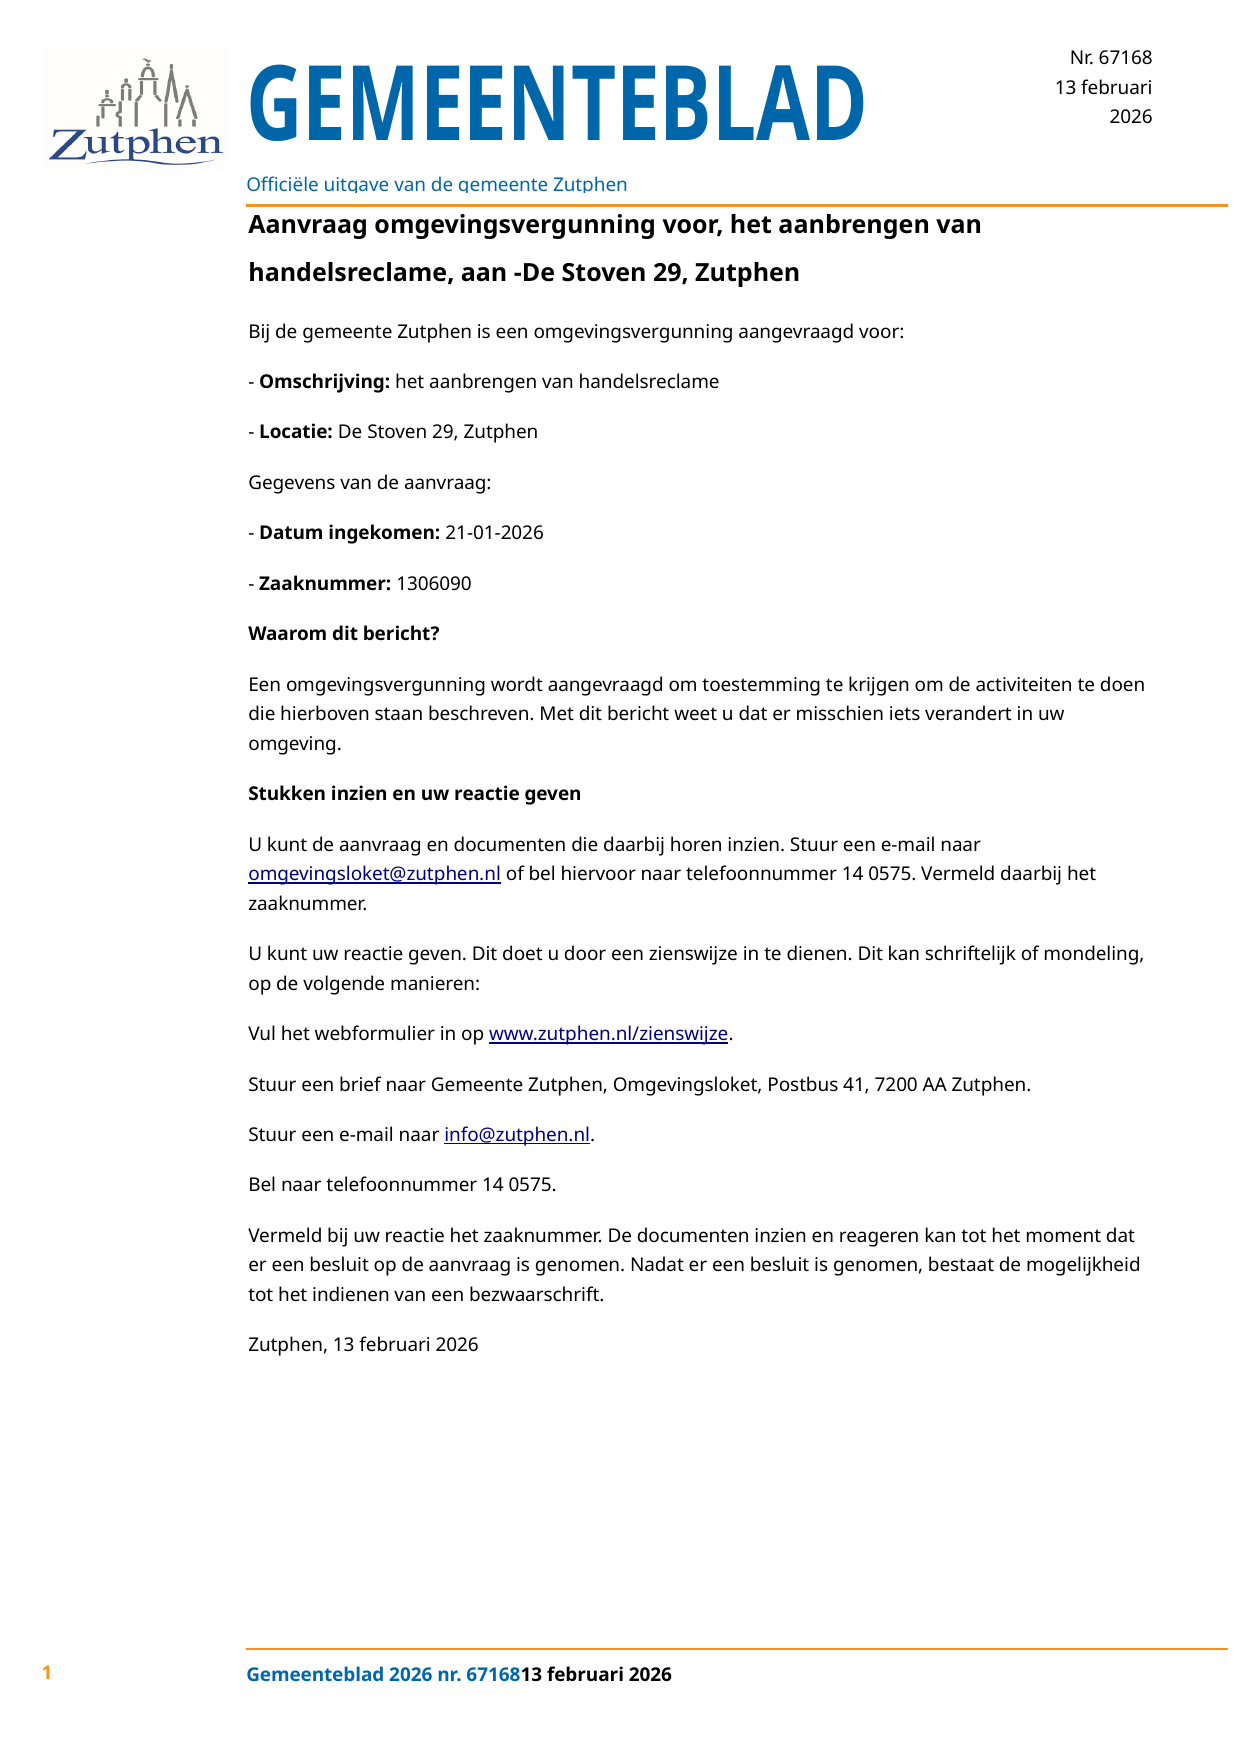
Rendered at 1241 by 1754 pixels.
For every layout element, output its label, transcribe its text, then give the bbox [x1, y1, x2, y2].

picture [41, 47, 231, 172]
text Bij de gemeente Zutphen is een omgevingsvergunning aangevraagd voor: [248, 318, 1152, 344]
text - Omschrijving: het aanbrengen van handelsreclame [248, 368, 1152, 394]
text Stuur een brief naar Gemeente Zutphen, Omgevingsloket, Postbus 41, 7200 AA Zutphen. [248, 1071, 1152, 1097]
text Stukken inzien en uw reactie geven [248, 780, 1152, 806]
text - Datum ingekomen: 21-01-2026 [248, 519, 1152, 545]
text U kunt de aanvraag en documenten die daarbij horen inzien. Stuur een e-mail naar omgevingsloket@zutphen.nl of bel hiervoor naar telefoonnummer 14 0575. Vermeld daarbij het zaaknummer. [248, 831, 1152, 916]
text - Zaaknummer: 1306090 [248, 570, 1152, 596]
text Gegevens van de aanvraag: [248, 469, 1152, 495]
text - Locatie: De Stoven 29, Zutphen [248, 419, 1152, 444]
text Aanvraag omgevingsvergunning voor, het aanbrengen van handelsreclame, aan -De Stoven 29, Zutphen [248, 207, 1152, 288]
text U kunt uw reactie geven. Dit doet u door een zienswijze in te dienen. Dit kan schriftelijk of mondeling, op de volgende manieren: [248, 940, 1152, 996]
text Een omgevingsvergunning wordt aangevraagd om toestemming te krijgen om de activiteiten te doen die hierboven staan beschreven. Met dit bericht weet u dat er misschien iets verandert in uw omgeving. [248, 671, 1152, 756]
text Stuur een e-mail naar info@zutphen.nl. [248, 1121, 1152, 1147]
text Vermeld bij uw reactie het zaaknummer. De documenten inzien en reageren kan tot het moment dat er een besluit op de aanvraag is genomen. Nadat er een besluit is genomen, bestaat de mogelijkheid tot het indienen van een bezwaarschrift. [248, 1222, 1152, 1307]
text Waarom dit bericht? [248, 620, 1152, 646]
text Vul het webformulier in op www.zutphen.nl/zienswijze. [248, 1020, 1152, 1046]
text Zutphen, 13 februari 2026 [248, 1332, 1152, 1357]
text Bel naar telefoonnummer 14 0575. [248, 1172, 1152, 1197]
